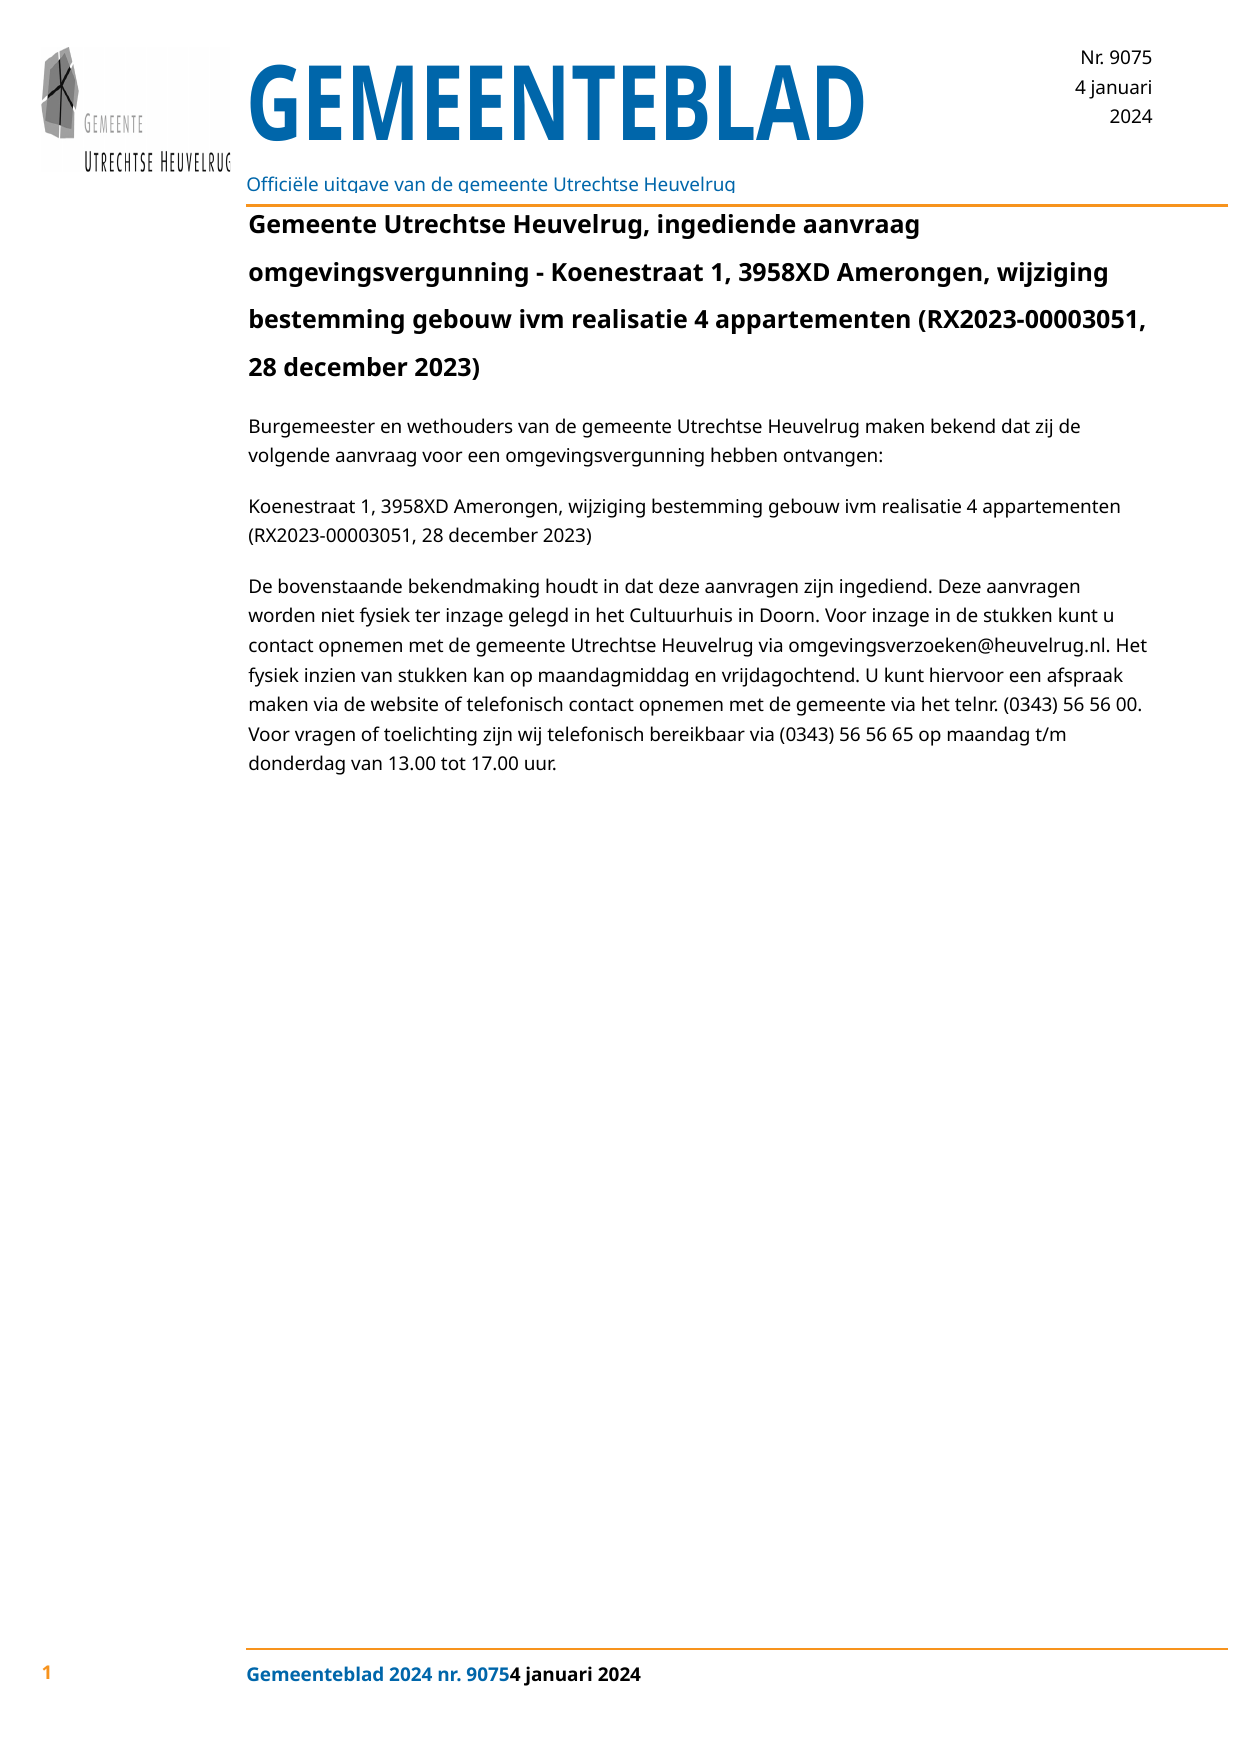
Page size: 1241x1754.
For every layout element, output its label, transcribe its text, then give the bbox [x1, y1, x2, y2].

text Gemeente Utrechtse Heuvelrug, ingediende aanvraag omgevingsvergunning - Koenestraat 1, 3958XD Amerongen, wijziging bestemming gebouw ivm realisatie 4 appartementen (RX2023-00003051, 28 december 2023) [248, 207, 1152, 384]
text De bovenstaande bekendmaking houdt in dat deze aanvragen zijn ingediend. Deze aanvragen worden niet fysiek ter inzage gelegd in het Cultuurhuis in Doorn. Voor inzage in de stukken kunt u contact opnemen met de gemeente Utrechtse Heuvelrug via omgevingsverzoeken@heuvelrug.nl. Het fysiek inzien van stukken kan op maandagmiddag en vrijdagochtend. U kunt hiervoor een afspraak maken via de website of telefonisch contact opnemen met de gemeente via het telnr. (0343) 56 56 00. Voor vragen of toelichting zijn wij telefonisch bereikbaar via (0343) 56 56 65 op maandag t/m donderdag van 13.00 tot 17.00 uur. [248, 573, 1152, 776]
picture [41, 47, 231, 172]
text Koenestraat 1, 3958XD Amerongen, wijziging bestemming gebouw ivm realisatie 4 appartementen (RX2023-00003051, 28 december 2023) [248, 493, 1152, 548]
text Burgemeester en wethouders van de gemeente Utrechtse Heuvelrug maken bekend dat zij de volgende aanvraag voor een omgevingsvergunning hebben ontvangen: [248, 413, 1152, 468]
